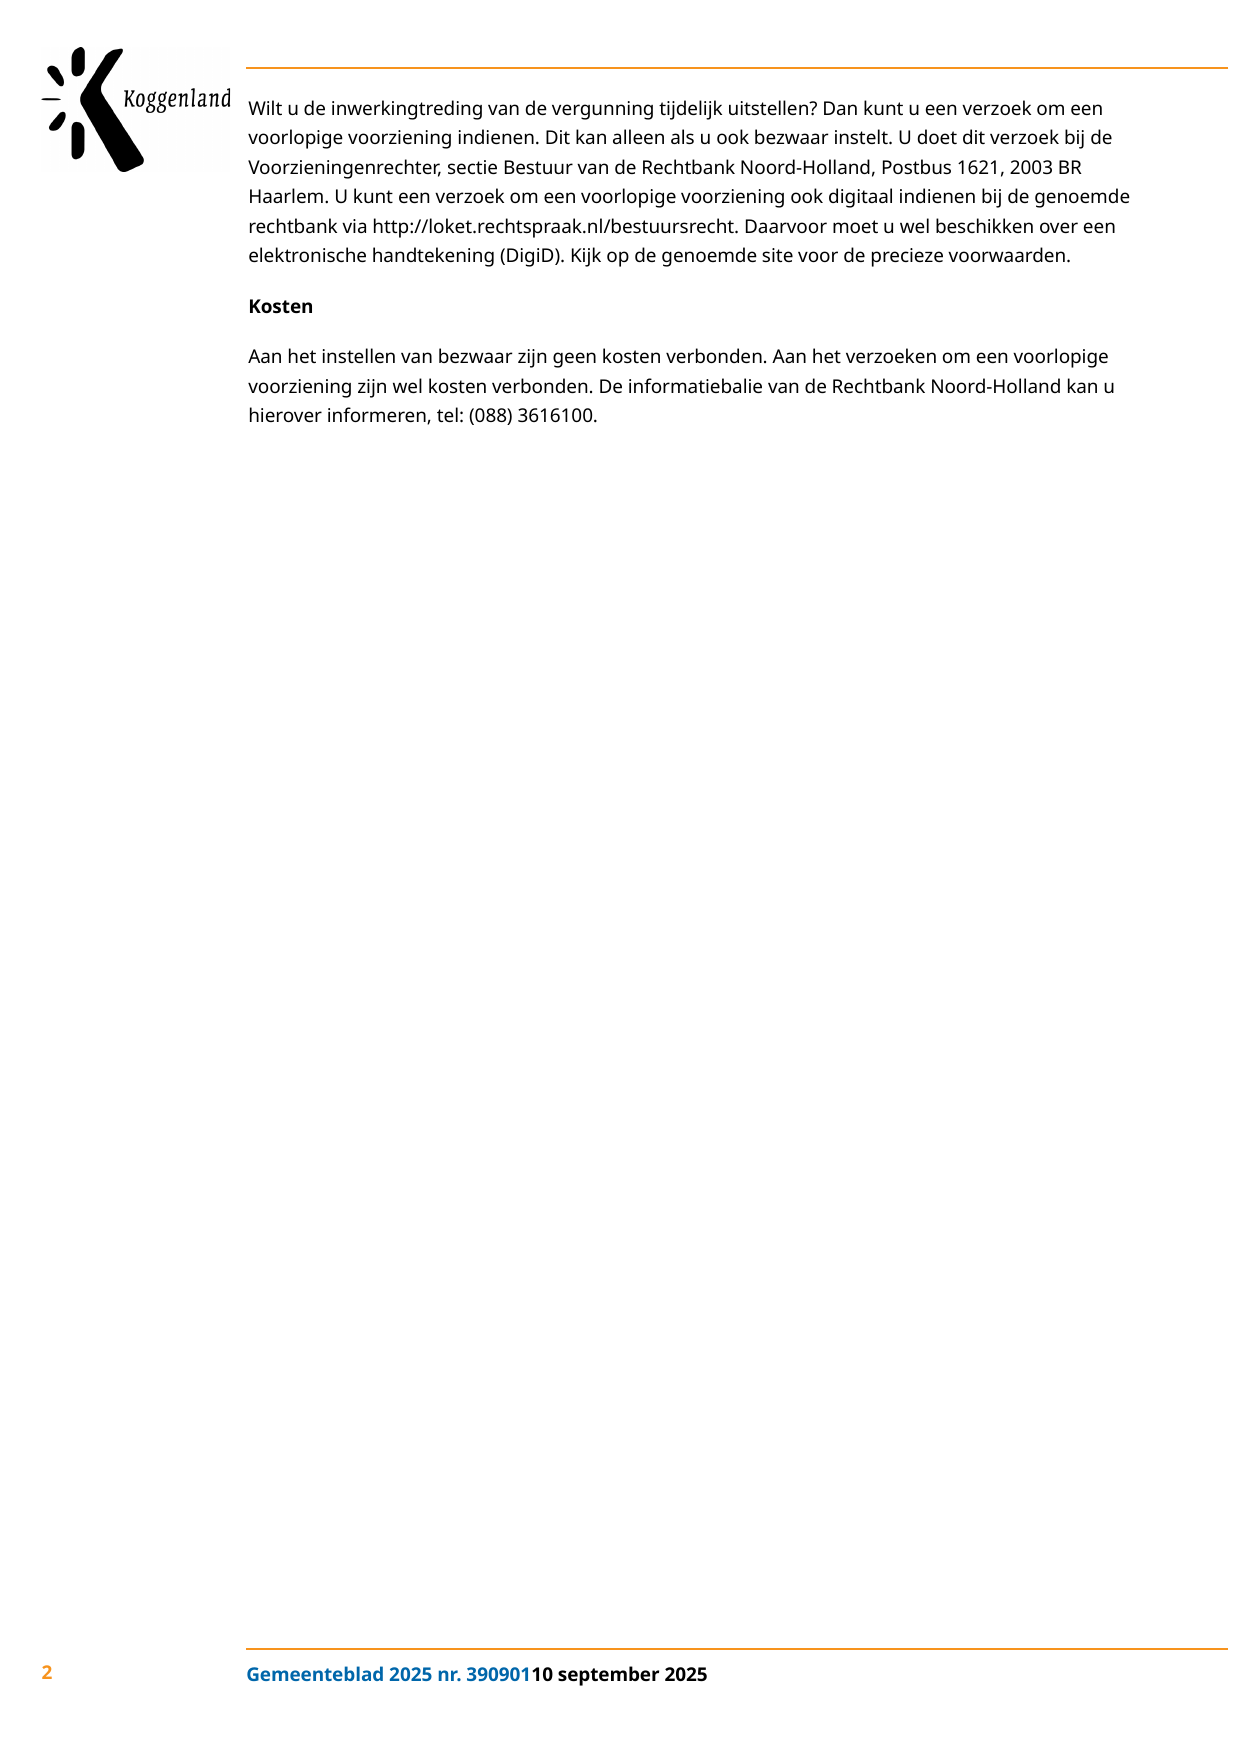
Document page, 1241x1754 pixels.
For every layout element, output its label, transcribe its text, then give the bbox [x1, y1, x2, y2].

text Aan het instellen van bezwaar zijn geen kosten verbonden. Aan het verzoeken om een voorlopige voorziening zijn wel kosten verbonden. De informatiebalie van de Rechtbank Noord-Holland kan u hierover informeren, tel: (088) 3616100. [248, 343, 1152, 428]
picture [41, 47, 231, 172]
text Wilt u de inwerkingtreding van de vergunning tijdelijk uitstellen? Dan kunt u een verzoek om een voorlopige voorziening indienen. Dit kan alleen als u ook bezwaar instelt. U doet dit verzoek bij de Voorzieningenrechter, sectie Bestuur van de Rechtbank Noord-Holland, Postbus 1621, 2003 BR Haarlem. U kunt een verzoek om een voorlopige voorziening ook digitaal indienen bij de genoemde rechtbank via http://loket.rechtspraak.nl/bestuursrecht. Daarvoor moet u wel beschikken over een elektronische handtekening (DigiD). Kijk op de genoemde site voor de precieze voorwaarden. [248, 95, 1152, 268]
text Kosten [248, 293, 1152, 319]
